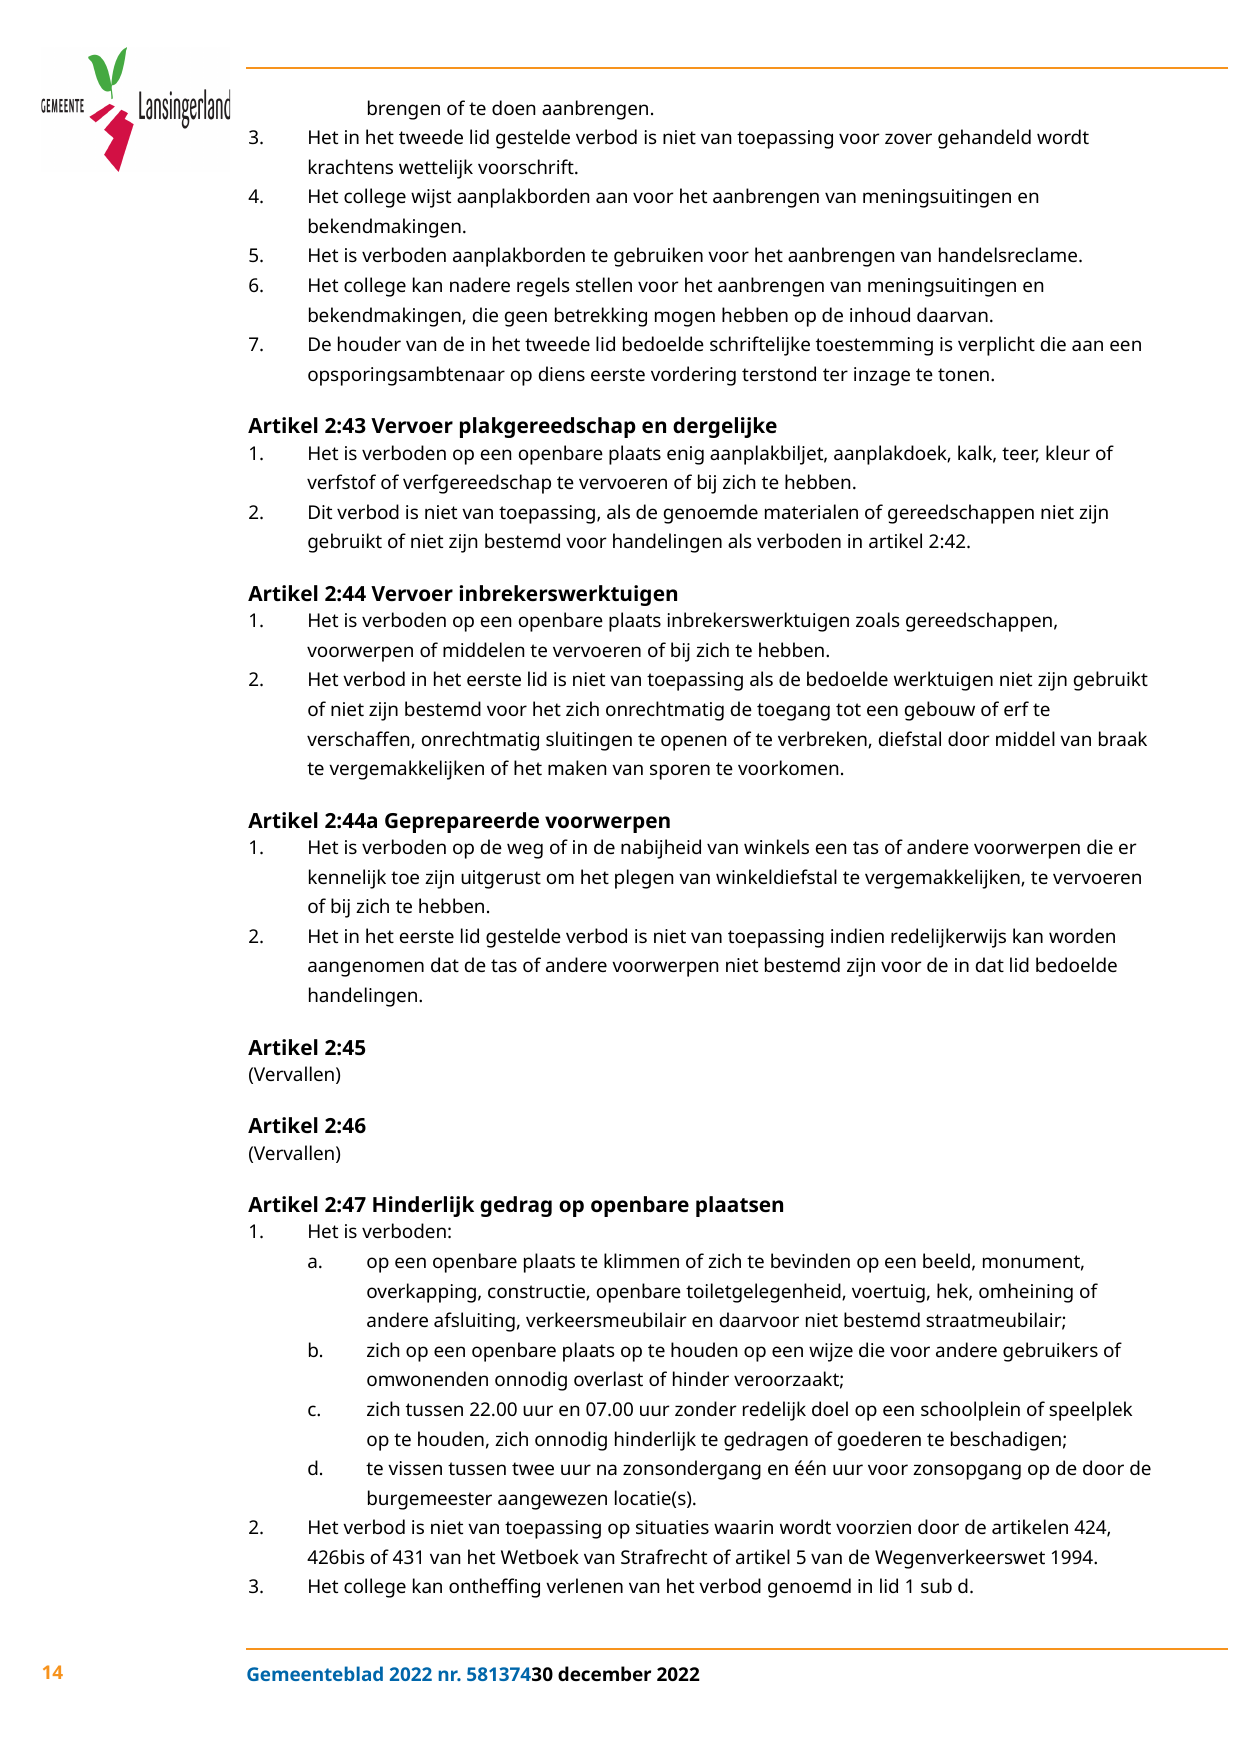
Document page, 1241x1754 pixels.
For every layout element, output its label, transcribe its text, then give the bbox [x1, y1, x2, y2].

list Het college kan nadere regels stellen voor het aanbrengen van meningsuitingen en bekendmakingen, die geen betrekking mogen hebben op de inhoud daarvan. [248, 272, 1152, 328]
list Het is verboden op een openbare plaats enig aanplakbiljet, aanplakdoek, kalk, teer, kleur of verfstof of verfgereedschap te vervoeren of bij zich te hebben. [248, 440, 1152, 495]
text Artikel 2:47 Hinderlijk gedrag op openbare plaatsen [248, 1190, 1152, 1219]
text (Vervallen) [248, 1061, 1152, 1087]
list Het verbod in het eerste lid is niet van toepassing als de bedoelde werktuigen niet zijn gebruikt of niet zijn bestemd voor het zich onrechtmatig de toegang tot een gebouw of erf te verschaffen, onrechtmatig sluitingen te openen of te verbreken, diefstal door middel van braak te vergemakkelijken of het maken van sporen te voorkomen. [248, 667, 1152, 781]
list brengen of te doen aanbrengen. [307, 95, 1152, 121]
list Het is verboden aanplakborden te gebruiken voor het aanbrengen van handelsreclame. [248, 243, 1152, 268]
text Artikel 2:43 Vervoer plakgereedschap en dergelijke [248, 411, 1152, 440]
list Het college kan ontheffing verlenen van het verbod genoemd in lid 1 sub d. [248, 1574, 1152, 1599]
list op een openbare plaats te klimmen of zich te bevinden op een beeld, monument, overkapping, constructie, openbare toiletgelegenheid, voertuig, hek, omheining of andere afsluiting, verkeersmeubilair en daarvoor niet bestemd straatmeubilair; [307, 1248, 1152, 1333]
text Artikel 2:46 [248, 1111, 1152, 1140]
list zich op een openbare plaats op te houden op een wijze die voor andere gebruikers of omwonenden onnodig overlast of hinder veroorzaakt; [307, 1337, 1152, 1392]
text Artikel 2:45 [248, 1033, 1152, 1061]
text (Vervallen) [248, 1140, 1152, 1166]
picture [41, 47, 231, 172]
text Artikel 2:44a Geprepareerde voorwerpen [248, 806, 1152, 834]
list Het verbod is niet van toepassing op situaties waarin wordt voorzien door de artikelen 424, 426bis of 431 van het Wetboek van Strafrecht of artikel 5 van de Wegenverkeerswet 1994. [248, 1514, 1152, 1570]
text Artikel 2:44 Vervoer inbrekerswerktuigen [248, 579, 1152, 607]
list De houder van de in het tweede lid bedoelde schriftelijke toestemming is verplicht die aan een opsporingsambtenaar op diens eerste vordering terstond ter inzage te tonen. [248, 331, 1152, 387]
list Het in het eerste lid gestelde verbod is niet van toepassing indien redelijkerwijs kan worden aangenomen dat de tas of andere voorwerpen niet bestemd zijn voor de in dat lid bedoelde handelingen. [248, 923, 1152, 1008]
list Het is verboden op de weg of in de nabijheid van winkels een tas of andere voorwerpen die er kennelijk toe zijn uitgerust om het plegen van winkeldiefstal te vergemakkelijken, te vervoeren of bij zich te hebben. [248, 834, 1152, 919]
list Het college wijst aanplakborden aan voor het aanbrengen van meningsuitingen en bekendmakingen. [248, 183, 1152, 239]
list Dit verbod is niet van toepassing, als de genoemde materialen of gereedschappen niet zijn gebruikt of niet zijn bestemd voor handelingen als verboden in artikel 2:42. [248, 499, 1152, 554]
list zich tussen 22.00 uur en 07.00 uur zonder redelijk doel op een schoolplein of speelplek op te houden, zich onnodig hinderlijk te gedragen of goederen te beschadigen; [307, 1396, 1152, 1452]
list Het in het tweede lid gestelde verbod is niet van toepassing voor zover gehandeld wordt krachtens wettelijk voorschrift. [248, 124, 1152, 180]
list Het is verboden: [248, 1219, 1152, 1244]
list te vissen tussen twee uur na zonsondergang en één uur voor zonsopgang op de door de burgemeester aangewezen locatie(s). [307, 1455, 1152, 1511]
list Het is verboden op een openbare plaats inbrekerswerktuigen zoals gereedschappen, voorwerpen of middelen te vervoeren of bij zich te hebben. [248, 607, 1152, 663]
